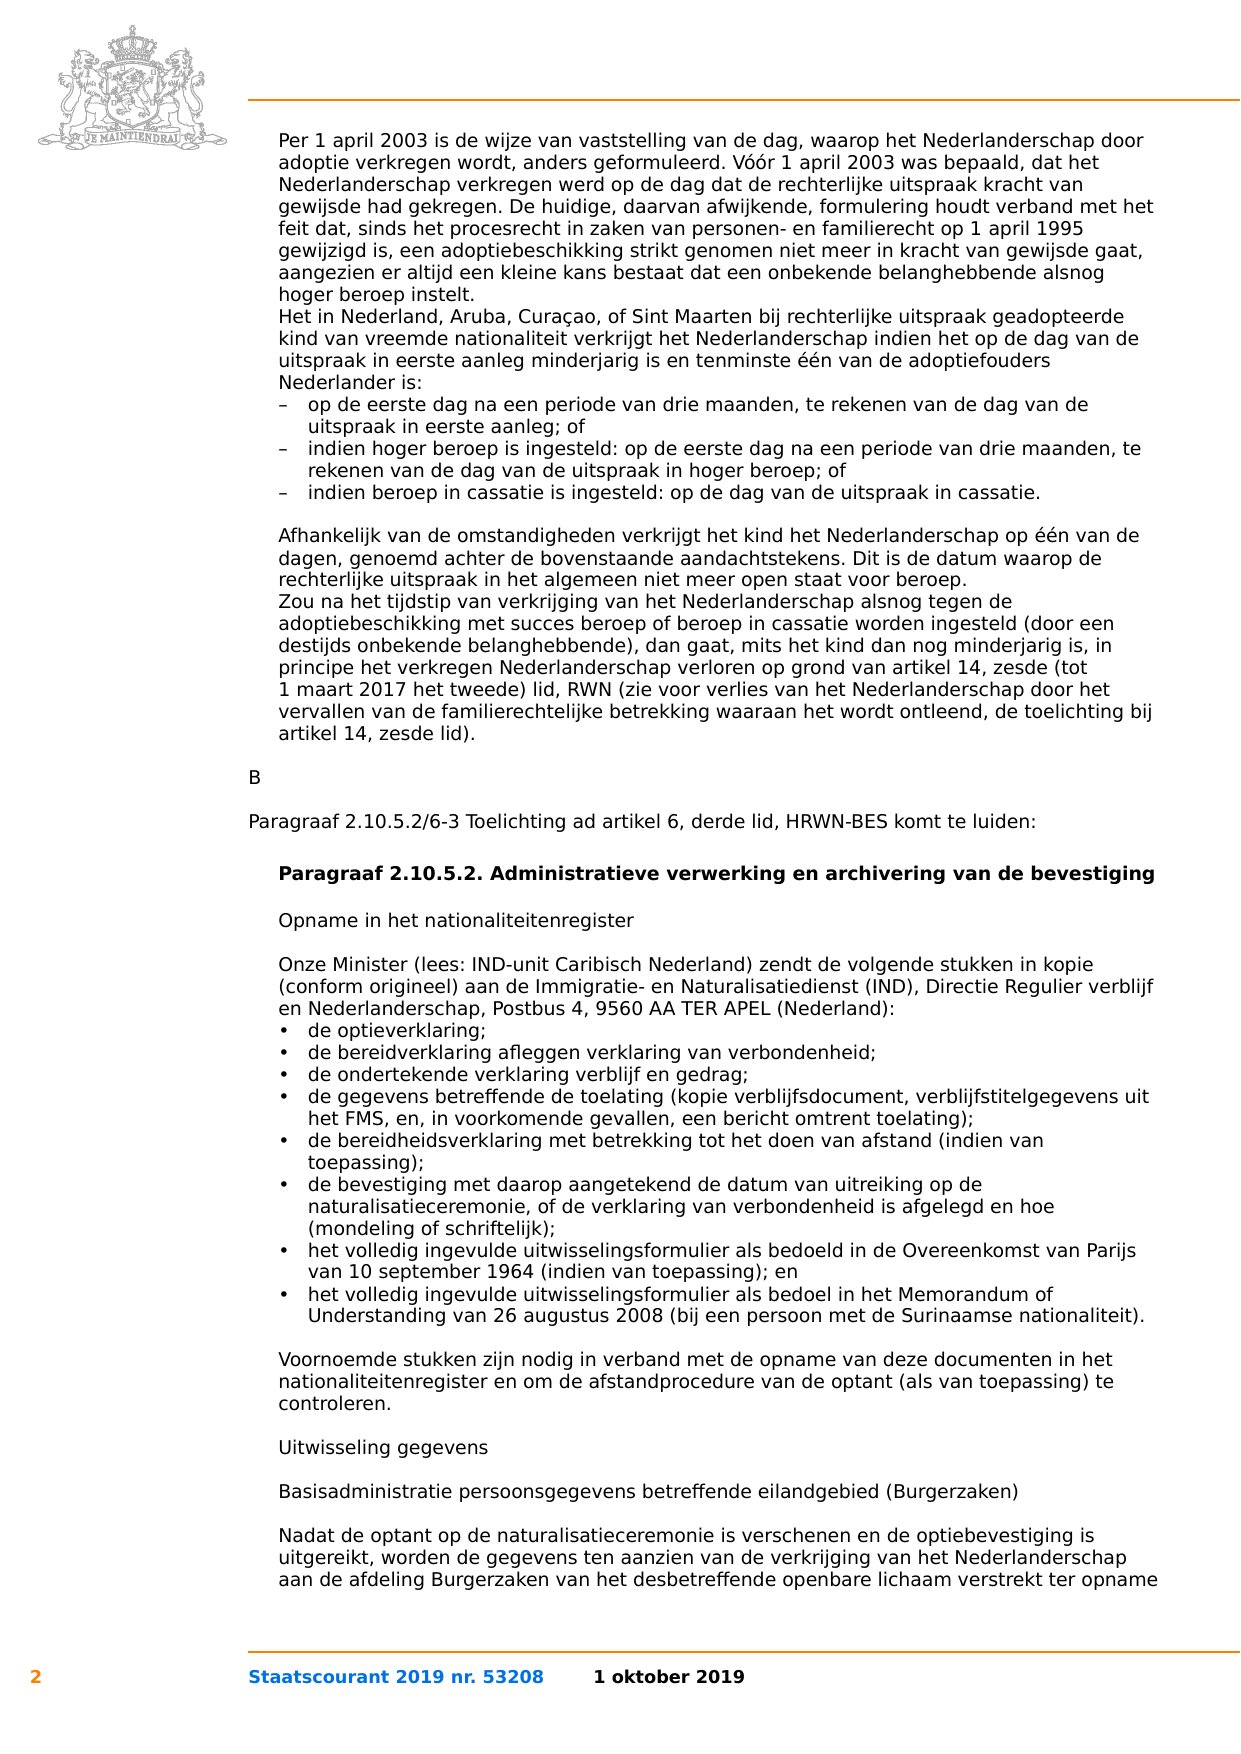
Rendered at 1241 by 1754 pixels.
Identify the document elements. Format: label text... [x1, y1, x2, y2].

text Zou na het tijdstip van verkrijging van het Nederlanderschap alsnog tegen de adoptiebeschikking met succes beroep of beroep in cassatie worden ingesteld (door een destijds onbekende belanghebbende), dan gaat, mits het kind dan nog minderjarig is, in principe het verkregen Nederlanderschap verloren op grond van artikel 14, zesde (tot 1 maart 2017 het tweede) lid, RWN (zie voor verlies van het Nederlanderschap door het vervallen van de familierechtelijke betrekking waaraan het wordt ontleend, de toelichting bij artikel 14, zesde lid). [278, 591, 1163, 745]
text Voornoemde stukken zijn nodig in verband met de opname van deze documenten in het nationaliteitenregister en om de afstandprocedure van de optant (als van toepassing) te controleren. [278, 1349, 1163, 1415]
text – op de eerste dag na een periode van drie maanden, te rekenen van de dag van de uitspraak in eerste aanleg; of [278, 394, 1163, 438]
subtitle Opname in het nationaliteitenregister [278, 910, 1163, 932]
text – indien hoger beroep is ingesteld: op de eerste dag na een periode van drie maanden, te rekenen van de dag van de uitspraak in hoger beroep; of [278, 438, 1163, 482]
text Nadat de optant op de naturalisatieceremonie is verschenen en de optiebevestiging is uitgereikt, worden de gegevens ten aanzien van de verkrijging van het Nederlanderschap aan de afdeling Burgerzaken van het desbetreffende openbare lichaam verstrekt ter opname [278, 1525, 1163, 1591]
text Het in Nederland, Aruba, Curaçao, of Sint Maarten bij rechterlijke uitspraak geadopteerde kind van vreemde nationaliteit verkrijgt het Nederlanderschap indien het op de dag van de uitspraak in eerste aanleg minderjarig is en tenminste één van de adoptiefouders Nederlander is: [278, 306, 1163, 394]
text • de bereidheidsverklaring met betrekking tot het doen van afstand (indien van toepassing); [278, 1129, 1163, 1173]
text • de bereidverklaring afleggen verklaring van verbondenheid; [278, 1042, 1163, 1064]
text – indien beroep in cassatie is ingesteld: op de dag van de uitspraak in cassatie. [278, 482, 1163, 503]
text Basisadministratie persoonsgegevens betreffende eilandgebied (Burgerzaken) [278, 1481, 1163, 1503]
text • de gegevens betreffende de toelating (kopie verblijfsdocument, verblijfstitelgegevens uit het FMS, en, in voorkomende gevallen, een bericht omtrent toelating); [278, 1086, 1163, 1129]
subtitle Paragraaf 2.10.5.2. Administratieve verwerking en archivering van de bevestiging [278, 863, 1163, 885]
text • de ondertekende verklaring verblijf en gedrag; [278, 1064, 1163, 1086]
text B [248, 767, 1163, 789]
text • de bevestiging met daarop aangetekend de datum van uitreiking op de naturalisatieceremonie, of de verklaring van verbondenheid is afgelegd en hoe (mondeling of schriftelijk); [278, 1173, 1163, 1239]
text Afhankelijk van de omstandigheden verkrijgt het kind het Nederlanderschap op één van de dagen, genoemd achter de bovenstaande aandachtstekens. Dit is de datum waarop de rechterlijke uitspraak in het algemeen niet meer open staat voor beroep. [278, 525, 1163, 591]
text Onze Minister (lees: IND-unit Caribisch Nederland) zendt de volgende stukken in kopie (conform origineel) aan de Immigratie- en Naturalisatiedienst (IND), Directie Regulier verblijf en Nederlanderschap, Postbus 4, 9560 AA TER APEL (Nederland): [278, 954, 1163, 1020]
text • de optieverklaring; [278, 1020, 1163, 1042]
picture [38, 25, 227, 150]
subtitle Uitwisseling gegevens [278, 1437, 1163, 1459]
text Paragraaf 2.10.5.2/6-3 Toelichting ad artikel 6, derde lid, HRWN-BES komt te luiden: [248, 811, 1163, 833]
text • het volledig ingevulde uitwisselingsformulier als bedoeld in de Overeenkomst van Parijs van 10 september 1964 (indien van toepassing); en [278, 1239, 1163, 1283]
text • het volledig ingevulde uitwisselingsformulier als bedoel in het Memorandum of Understanding van 26 augustus 2008 (bij een persoon met de Surinaamse nationaliteit). [278, 1283, 1163, 1327]
text Per 1 april 2003 is de wijze van vaststelling van de dag, waarop het Nederlanderschap door adoptie verkregen wordt, anders geformuleerd. Vóór 1 april 2003 was bepaald, dat het Nederlanderschap verkregen werd op de dag dat de rechterlijke uitspraak kracht van gewijsde had gekregen. De huidige, daarvan afwijkende, formulering houdt verband met het feit dat, sinds het procesrecht in zaken van personen- en familierecht op 1 april 1995 gewijzigd is, een adoptiebeschikking strikt genomen niet meer in kracht van gewijsde gaat, aangezien er altijd een kleine kans bestaat dat een onbekende belanghebbende alsnog hoger beroep instelt. [278, 130, 1163, 306]
